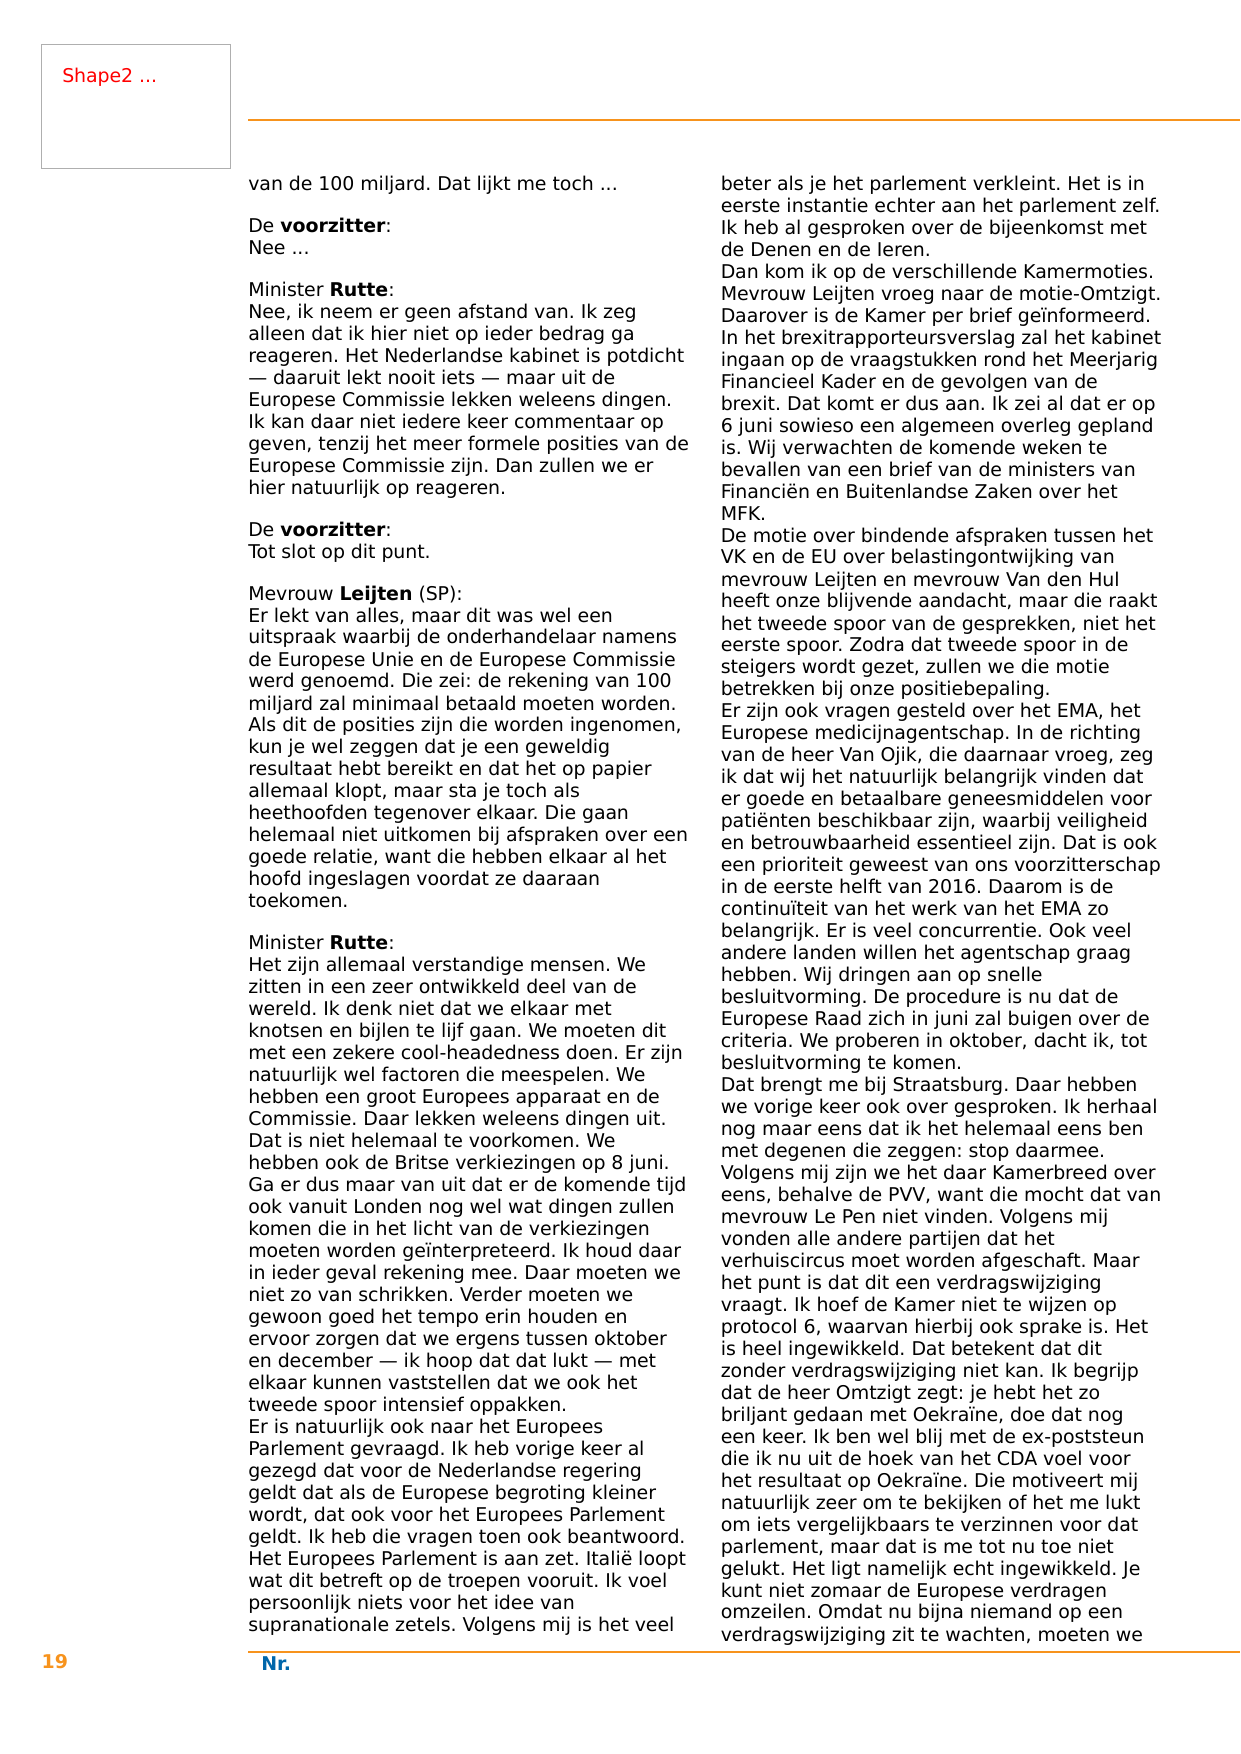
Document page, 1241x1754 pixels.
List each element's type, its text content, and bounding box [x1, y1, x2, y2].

text De motie over bindende afspraken tussen het VK en de EU over belastingontwijking van mevrouw Leijten en mevrouw Van den Hul heeft onze blijvende aandacht, maar die raakt het tweede spoor van de gesprekken, niet het eerste spoor. Zodra dat tweede spoor in de steigers wordt gezet, zullen we die motie betrekken bij onze positiebepaling. [721, 524, 1163, 700]
text Dat brengt me bij Straatsburg. Daar hebben we vorige keer ook over gesproken. Ik herhaal nog maar eens dat ik het helemaal eens ben met degenen die zeggen: stop daarmee. Volgens mij zijn we het daar Kamerbreed over eens, behalve de PVV, want die mocht dat van mevrouw Le Pen niet vinden. Volgens mij vonden alle andere partijen dat het verhuiscircus moet worden afgeschaft. Maar het punt is dat dit een verdragswijziging vraagt. Ik hoef de Kamer niet te wijzen op protocol 6, waarvan hierbij ook sprake is. Het is heel ingewikkeld. Dat betekent dat dit zonder verdragswijziging niet kan. Ik begrijp dat de heer Omtzigt zegt: je hebt het zo briljant gedaan met Oekraïne, doe dat nog een keer. Ik ben wel blij met de ex-poststeun die ik nu uit de hoek van het CDA voel voor het resultaat op Oekraïne. Die motiveert mij natuurlijk zeer om te bekijken of het me lukt om iets vergelijkbaars te verzinnen voor dat parlement, maar dat is me tot nu toe niet gelukt. Het ligt namelijk echt ingewikkeld. Je kunt niet zomaar de Europese verdragen omzeilen. Omdat nu bijna niemand op een verdragswijziging zit te wachten, moeten we [721, 1074, 1163, 1645]
text Er lekt van alles, maar dit was wel een uitspraak waarbij de onderhandelaar namens de Europese Unie en de Europese Commissie werd genoemd. Die zei: de rekening van 100 miljard zal minimaal betaald moeten worden. Als dit de posities zijn die worden ingenomen, kun je wel zeggen dat je een geweldig resultaat hebt bereikt en dat het op papier allemaal klopt, maar sta je toch als heethoofden tegenover elkaar. Die gaan helemaal niet uitkomen bij afspraken over een goede relatie, want die hebben elkaar al het hoofd ingeslagen voordat ze daaraan toekomen. [248, 604, 691, 912]
text Mevrouw Leijten (SP): [248, 582, 691, 604]
text Er is natuurlijk ook naar het Europees Parlement gevraagd. Ik heb vorige keer al gezegd dat voor de Nederlandse regering geldt dat als de Europese begroting kleiner wordt, dat ook voor het Europees Parlement geldt. Ik heb die vragen toen ook beantwoord. Het Europees Parlement is aan zet. Italië loopt wat dit betreft op de troepen vooruit. Ik voel persoonlijk niets voor het idee van supranationale zetels. Volgens mij is het veel [248, 1416, 691, 1636]
text Het zijn allemaal verstandige mensen. We zitten in een zeer ontwikkeld deel van de wereld. Ik denk niet dat we elkaar met knotsen en bijlen te lijf gaan. We moeten dit met een zekere cool-headedness doen. Er zijn natuurlijk wel factoren die meespelen. We hebben een groot Europees apparaat en de Commissie. Daar lekken weleens dingen uit. Dat is niet helemaal te voorkomen. We hebben ook de Britse verkiezingen op 8 juni. Ga er dus maar van uit dat er de komende tijd ook vanuit Londen nog wel wat dingen zullen komen die in het licht van de verkiezingen moeten worden geïnterpreteerd. Ik houd daar in ieder geval rekening mee. Daar moeten we niet zo van schrikken. Verder moeten we gewoon goed het tempo erin houden en ervoor zorgen dat we ergens tussen oktober en december — ik hoop dat dat lukt — met elkaar kunnen vaststellen dat we ook het tweede spoor intensief oppakken. [248, 954, 691, 1416]
text beter als je het parlement verkleint. Het is in eerste instantie echter aan het parlement zelf. [721, 173, 1163, 217]
text Minister Rutte: [248, 932, 691, 954]
text Minister Rutte: [248, 279, 691, 301]
text Er zijn ook vragen gesteld over het EMA, het Europese medicijnagentschap. In de richting van de heer Van Ojik, die daarnaar vroeg, zeg ik dat wij het natuurlijk belangrijk vinden dat er goede en betaalbare geneesmiddelen voor patiënten beschikbaar zijn, waarbij veiligheid en betrouwbaarheid essentieel zijn. Dat is ook een prioriteit geweest van ons voorzitterschap in de eerste helft van 2016. Daarom is de continuïteit van het werk van het EMA zo belangrijk. Er is veel concurrentie. Ook veel andere landen willen het agentschap graag hebben. Wij dringen aan op snelle besluitvorming. De procedure is nu dat de Europese Raad zich in juni zal buigen over de criteria. We proberen in oktober, dacht ik, tot besluitvorming te komen. [721, 700, 1163, 1074]
text Nee ... [248, 237, 691, 259]
text Dan kom ik op de verschillende Kamermoties. Mevrouw Leijten vroeg naar de motie-Omtzigt. Daarover is de Kamer per brief geïnformeerd. In het brexitrapporteursverslag zal het kabinet ingaan op de vraagstukken rond het Meerjarig Financieel Kader en de gevolgen van de brexit. Dat komt er dus aan. Ik zei al dat er op 6 juni sowieso een algemeen overleg gepland is. Wij verwachten de komende weken te bevallen van een brief van de ministers van Financiën en Buitenlandse Zaken over het MFK. [721, 261, 1163, 524]
text De voorzitter: [248, 215, 691, 237]
text De voorzitter: [248, 518, 691, 541]
text van de 100 miljard. Dat lijkt me toch ... [248, 173, 691, 195]
text Ik heb al gesproken over de bijeenkomst met de Denen en de Ieren. [721, 217, 1163, 261]
text Tot slot op dit punt. [248, 541, 691, 562]
text Nee, ik neem er geen afstand van. Ik zeg alleen dat ik hier niet op ieder bedrag ga reageren. Het Nederlandse kabinet is potdicht — daaruit lekt nooit iets — maar uit de Europese Commissie lekken weleens dingen. Ik kan daar niet iedere keer commentaar op geven, tenzij het meer formele posities van de Europese Commissie zijn. Dan zullen we er hier natuurlijk op reageren. [248, 301, 691, 498]
